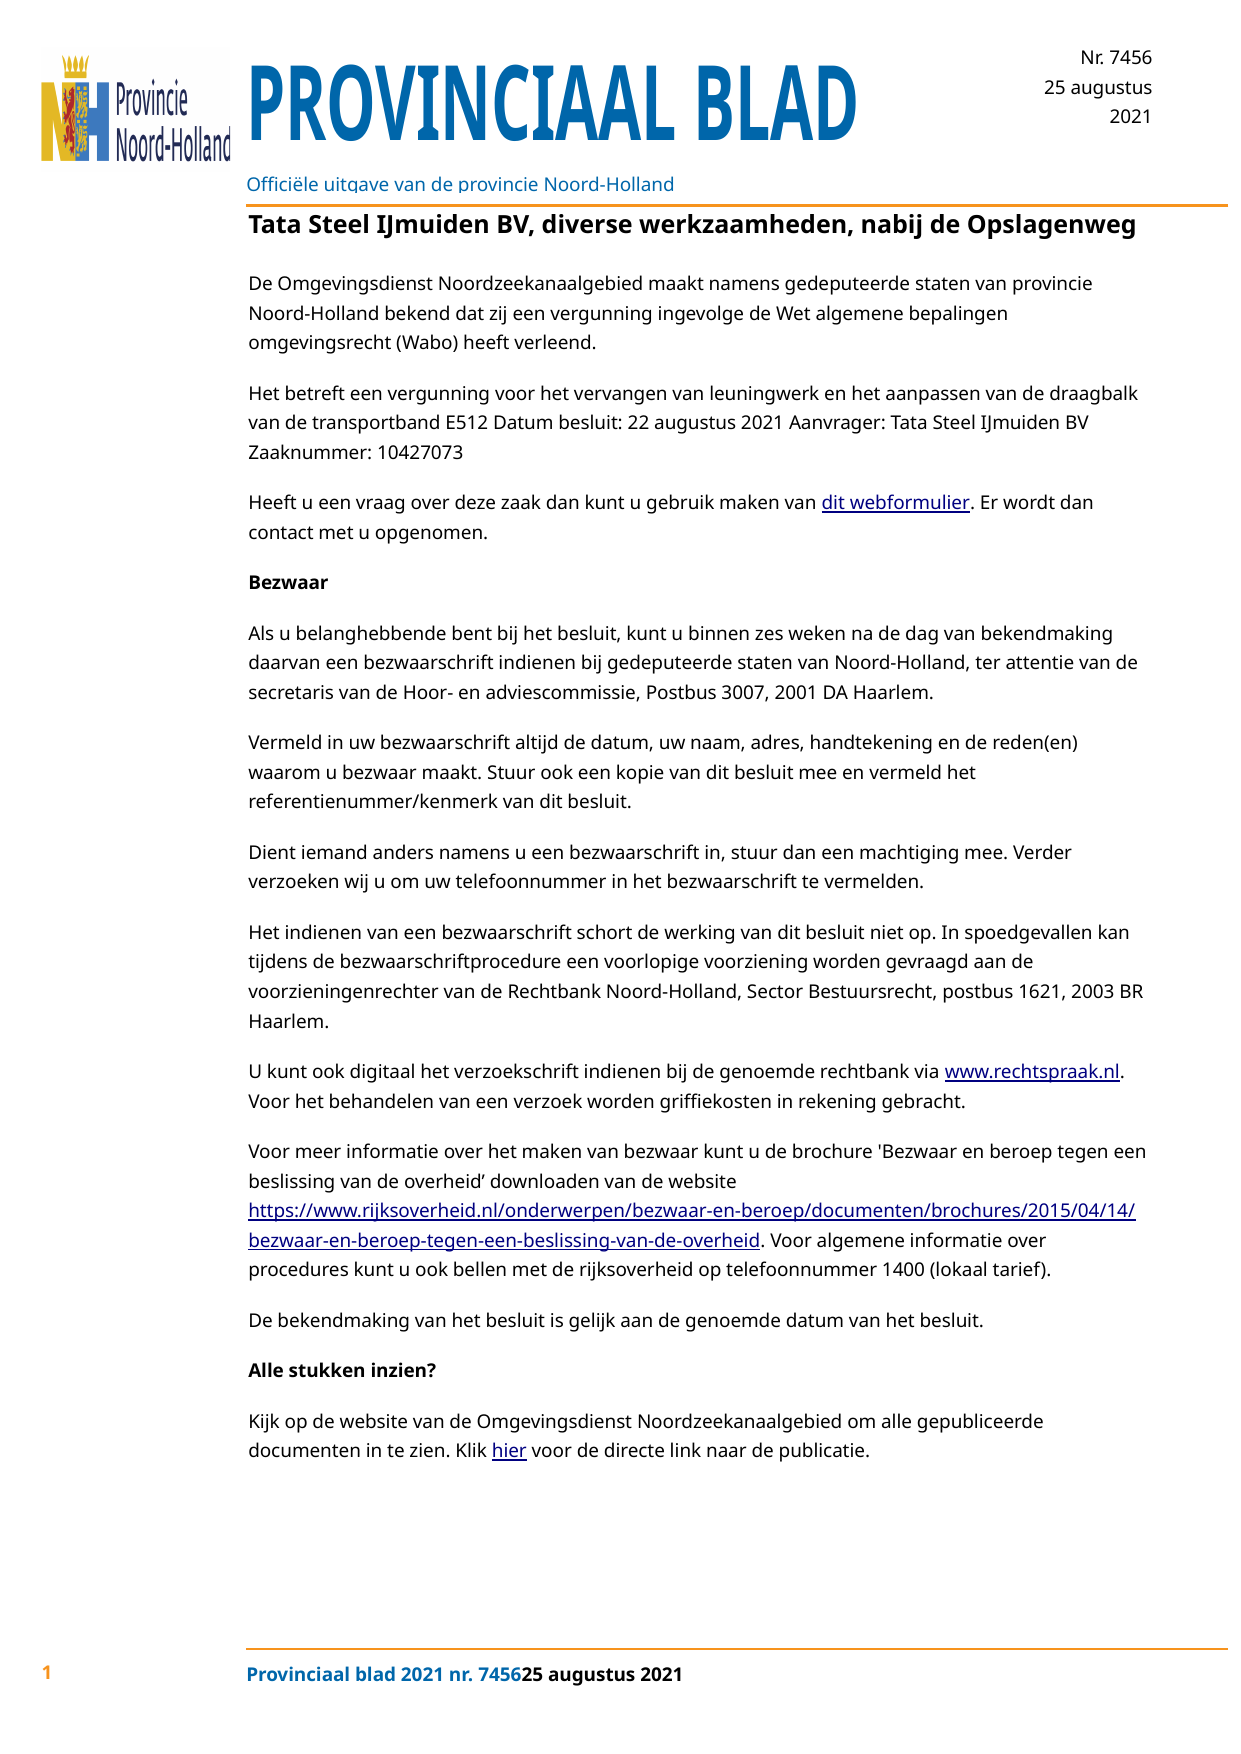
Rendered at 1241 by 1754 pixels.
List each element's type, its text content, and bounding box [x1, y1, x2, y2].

text Voor meer informatie over het maken van bezwaar kunt u de brochure 'Bezwaar en beroep tegen een beslissing van de overheid’ downloaden van de website https://www.rijksoverheid.nl/onderwerpen/bezwaar-en-beroep/documenten/brochures/2015/04/14/bezwaar-en-beroep-tegen-een-beslissing-van-de-overheid. Voor algemene informatie over procedures kunt u ook bellen met de rijksoverheid op telefoonnummer 1400 (lokaal tarief). [248, 1138, 1152, 1282]
text Tata Steel IJmuiden BV, diverse werkzaamheden, nabij de Opslagenweg [248, 207, 1152, 241]
text De Omgevingsdienst Noordzeekanaalgebied maakt namens gedeputeerde staten van provincie Noord-Holland bekend dat zij een vergunning ingevolge de Wet algemene bepalingen omgevingsrecht (Wabo) heeft verleend. [248, 270, 1152, 355]
text Alle stukken inzien? [248, 1357, 1152, 1383]
picture [41, 47, 231, 172]
text Het betreft een vergunning voor het vervangen van leuningwerk en het aanpassen van de draagbalk van de transportband E512 Datum besluit: 22 augustus 2021 Aanvrager: Tata Steel IJmuiden BV Zaaknummer: 10427073 [248, 380, 1152, 465]
text U kunt ook digitaal het verzoekschrift indienen bij de genoemde rechtbank via www.rechtspraak.nl. Voor het behandelen van een verzoek worden griffiekosten in rekening gebracht. [248, 1058, 1152, 1113]
text Dient iemand anders namens u een bezwaarschrift in, stuur dan een machtiging mee. Verder verzoeken wij u om uw telefoonnummer in het bezwaarschrift te vermelden. [248, 839, 1152, 894]
text Vermeld in uw bezwaarschrift altijd de datum, uw naam, adres, handtekening en de reden(en) waarom u bezwaar maakt. Stuur ook een kopie van dit besluit mee en vermeld het referentienummer/kenmerk van dit besluit. [248, 729, 1152, 814]
text Het indienen van een bezwaarschrift schort de werking van dit besluit niet op. In spoedgevallen kan tijdens de bezwaarschriftprocedure een voorlopige voorziening worden gevraagd aan de voorzieningenrechter van de Rechtbank Noord-Holland, Sector Bestuursrecht, postbus 1621, 2003 BR Haarlem. [248, 919, 1152, 1033]
text Kijk op de website van de Omgevingsdienst Noordzeekanaalgebied om alle gepubliceerde documenten in te zien. Klik hier voor de directe link naar de publicatie. [248, 1408, 1152, 1463]
text Bezwaar [248, 569, 1152, 595]
text Als u belanghebbende bent bij het besluit, kunt u binnen zes weken na de dag van bekendmaking daarvan een bezwaarschrift indienen bij gedeputeerde staten van Noord-Holland, ter attentie van de secretaris van de Hoor- en adviescommissie, Postbus 3007, 2001 DA Haarlem. [248, 620, 1152, 705]
text Heeft u een vraag over deze zaak dan kunt u gebruik maken van dit webformulier. Er wordt dan contact met u opgenomen. [248, 489, 1152, 545]
text De bekendmaking van het besluit is gelijk aan de genoemde datum van het besluit. [248, 1307, 1152, 1333]
